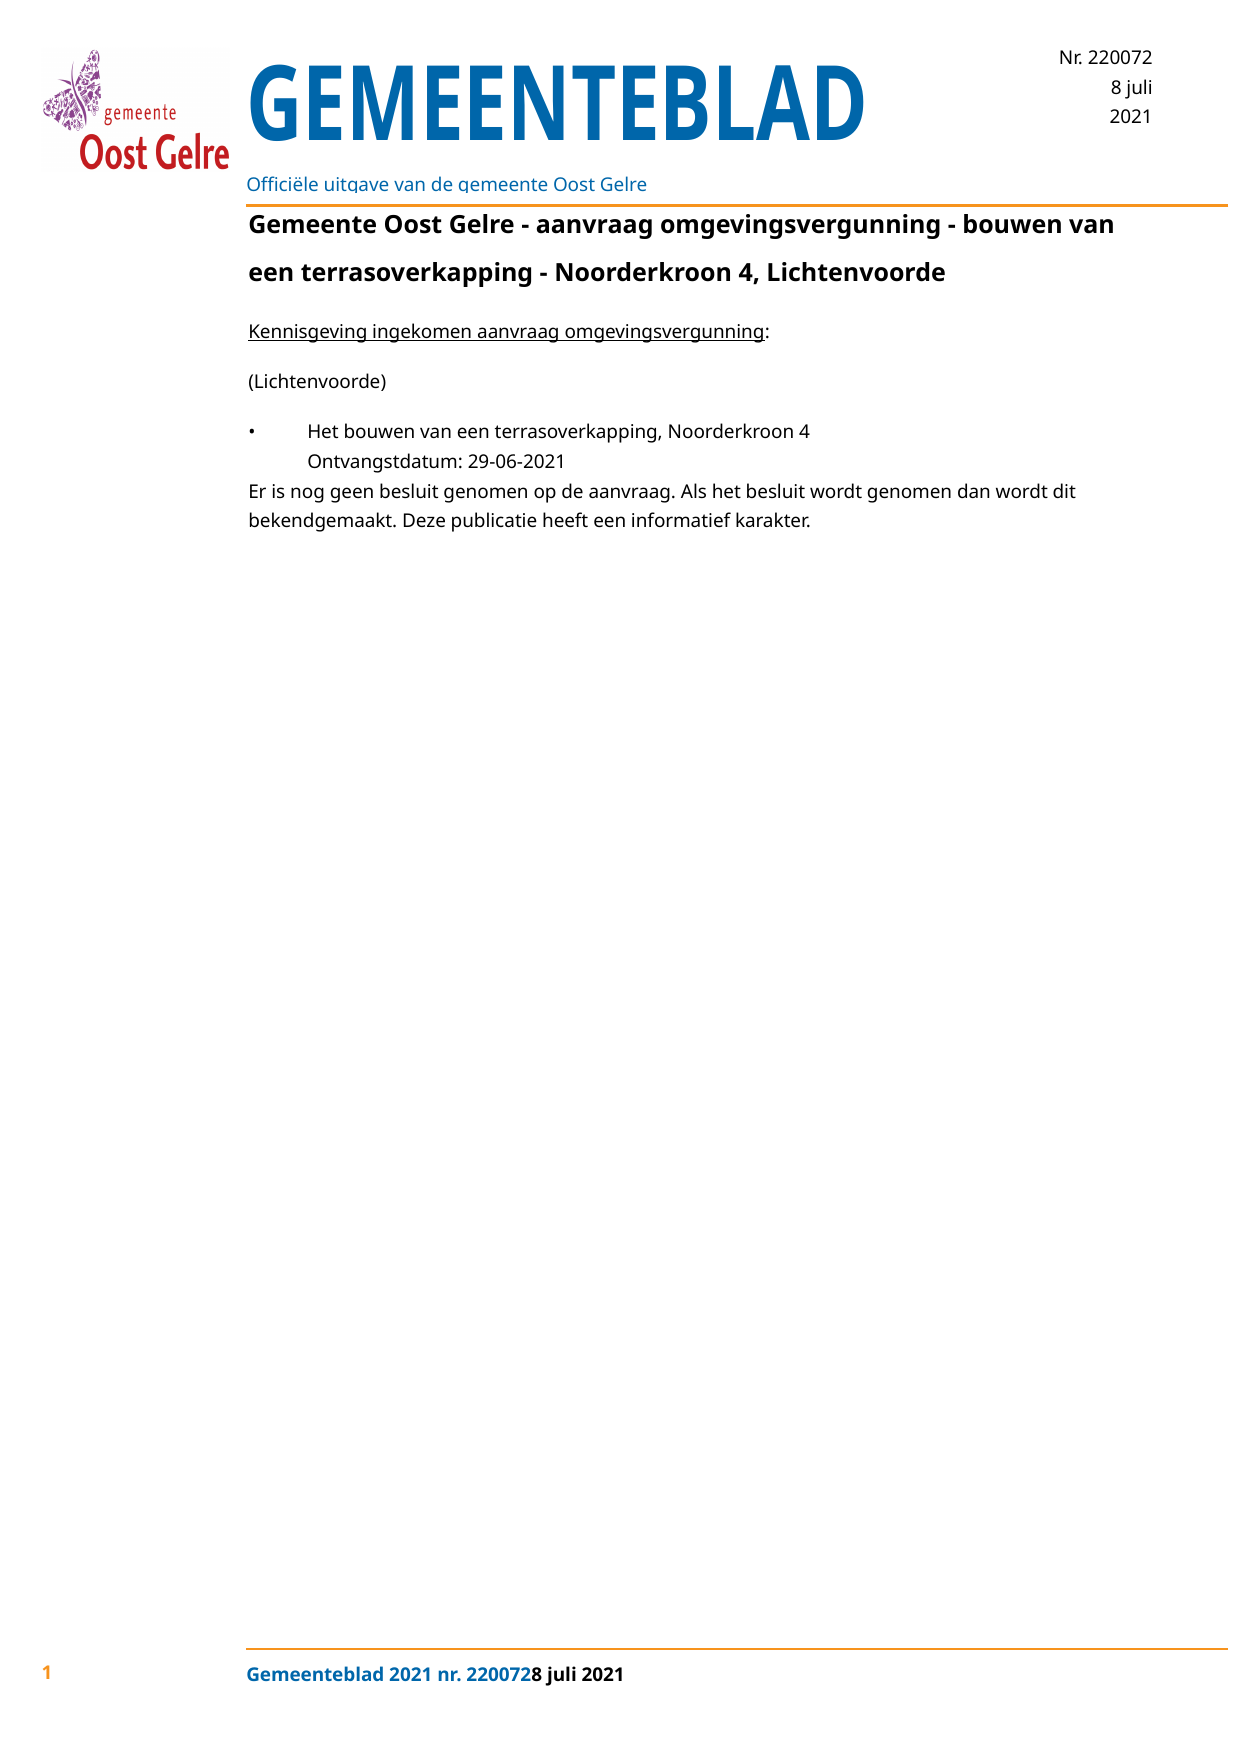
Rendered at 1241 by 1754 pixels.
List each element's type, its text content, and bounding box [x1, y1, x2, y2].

text Gemeente Oost Gelre - aanvraag omgevingsvergunning - bouwen van een terrasoverkapping - Noorderkroon 4, Lichtenvoorde [248, 207, 1152, 288]
list Het bouwen van een terrasoverkapping, Noorderkroon 4 [248, 419, 1152, 444]
list Ontvangstdatum: 29-06-2021 [248, 448, 1152, 474]
text Er is nog geen besluit genomen op de aanvraag. Als het besluit wordt genomen dan wordt dit bekendgemaakt. Deze publicatie heeft een informatief karakter. [248, 478, 1152, 533]
text Kennisgeving ingekomen aanvraag omgevingsvergunning: [248, 318, 1152, 344]
picture [41, 47, 231, 172]
text (Lichtenvoorde) [248, 368, 1152, 394]
